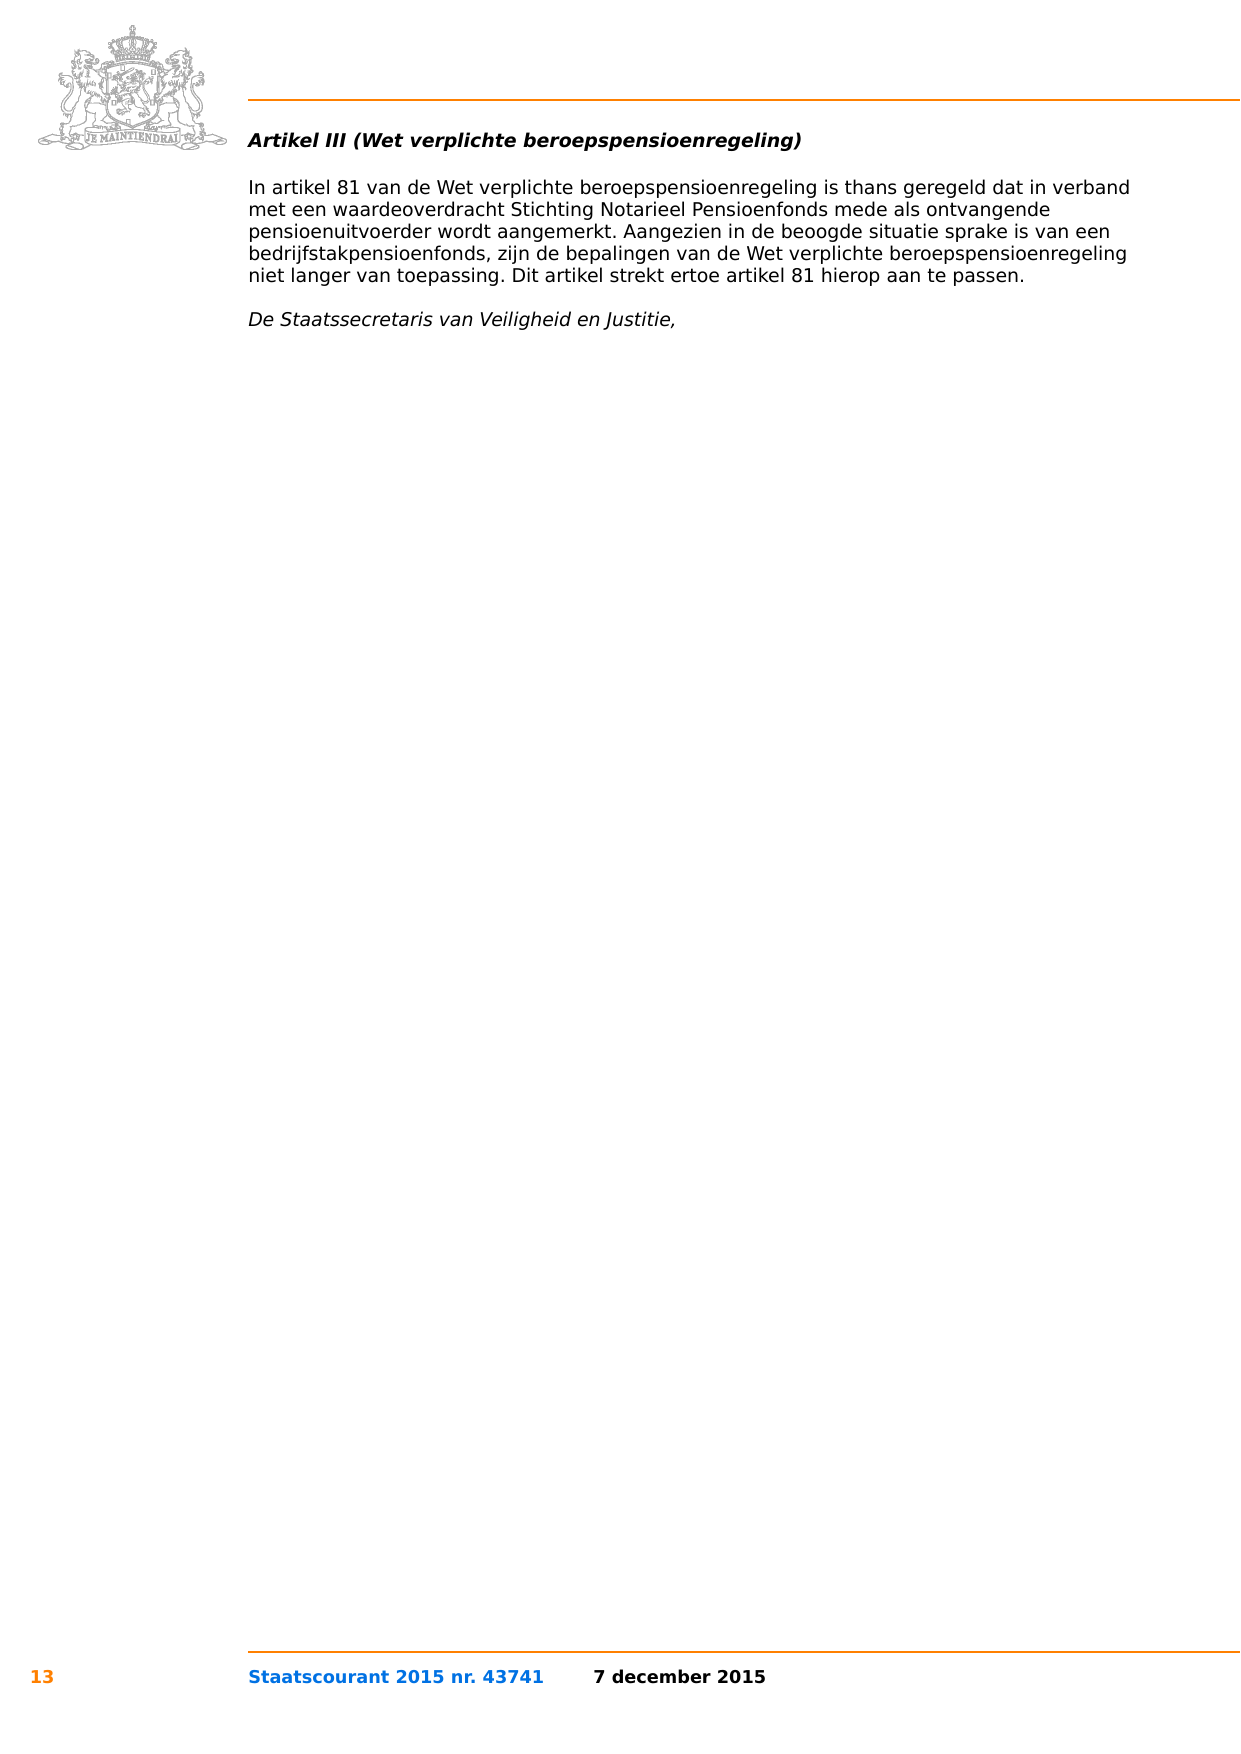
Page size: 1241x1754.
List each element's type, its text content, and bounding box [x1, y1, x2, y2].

picture [38, 25, 227, 150]
text De Staatssecretaris van Veiligheid en Justitie, [248, 309, 1163, 331]
text In artikel 81 van de Wet verplichte beroepspensioenregeling is thans geregeld dat in verband met een waardeoverdracht Stichting Notarieel Pensioenfonds mede als ontvangende pensioenuitvoerder wordt aangemerkt. Aangezien in de beoogde situatie sprake is van een bedrijfstakpensioenfonds, zijn de bepalingen van de Wet verplichte beroepspensioenregeling niet langer van toepassing. Dit artikel strekt ertoe artikel 81 hierop aan te passen. [248, 177, 1163, 287]
subtitle Artikel III (Wet verplichte beroepspensioenregeling) [248, 130, 1163, 152]
